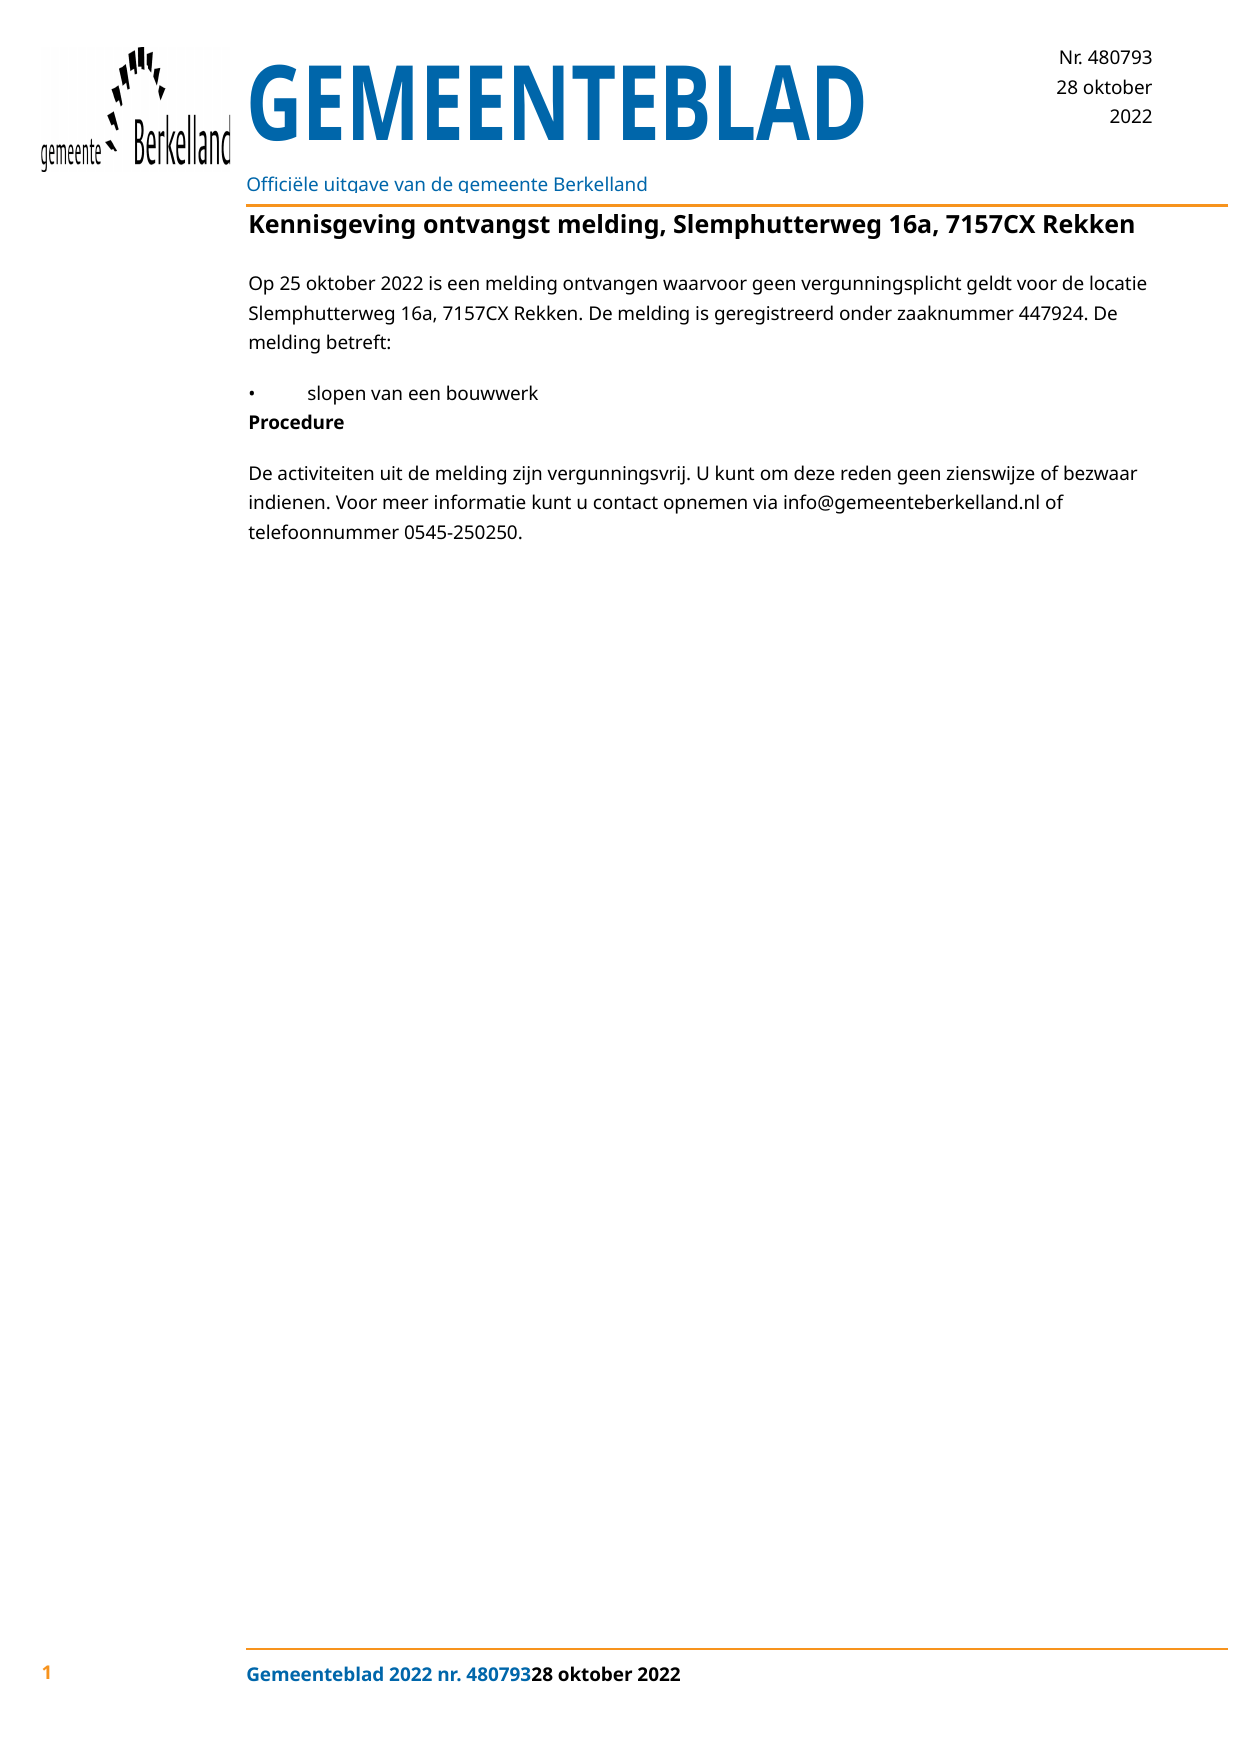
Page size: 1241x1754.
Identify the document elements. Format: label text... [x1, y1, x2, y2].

text Procedure [248, 409, 1152, 435]
picture [41, 47, 231, 172]
list slopen van een bouwwerk [248, 380, 1152, 406]
text Kennisgeving ontvangst melding, Slemphutterweg 16a, 7157CX Rekken [248, 207, 1152, 241]
text Op 25 oktober 2022 is een melding ontvangen waarvoor geen vergunningsplicht geldt voor de locatie Slemphutterweg 16a, 7157CX Rekken. De melding is geregistreerd onder zaaknummer 447924. De melding betreft: [248, 270, 1152, 355]
text De activiteiten uit de melding zijn vergunningsvrij. U kunt om deze reden geen zienswijze of bezwaar indienen. Voor meer informatie kunt u contact opnemen via info@gemeenteberkelland.nl of telefoonnummer 0545-250250. [248, 460, 1152, 545]
